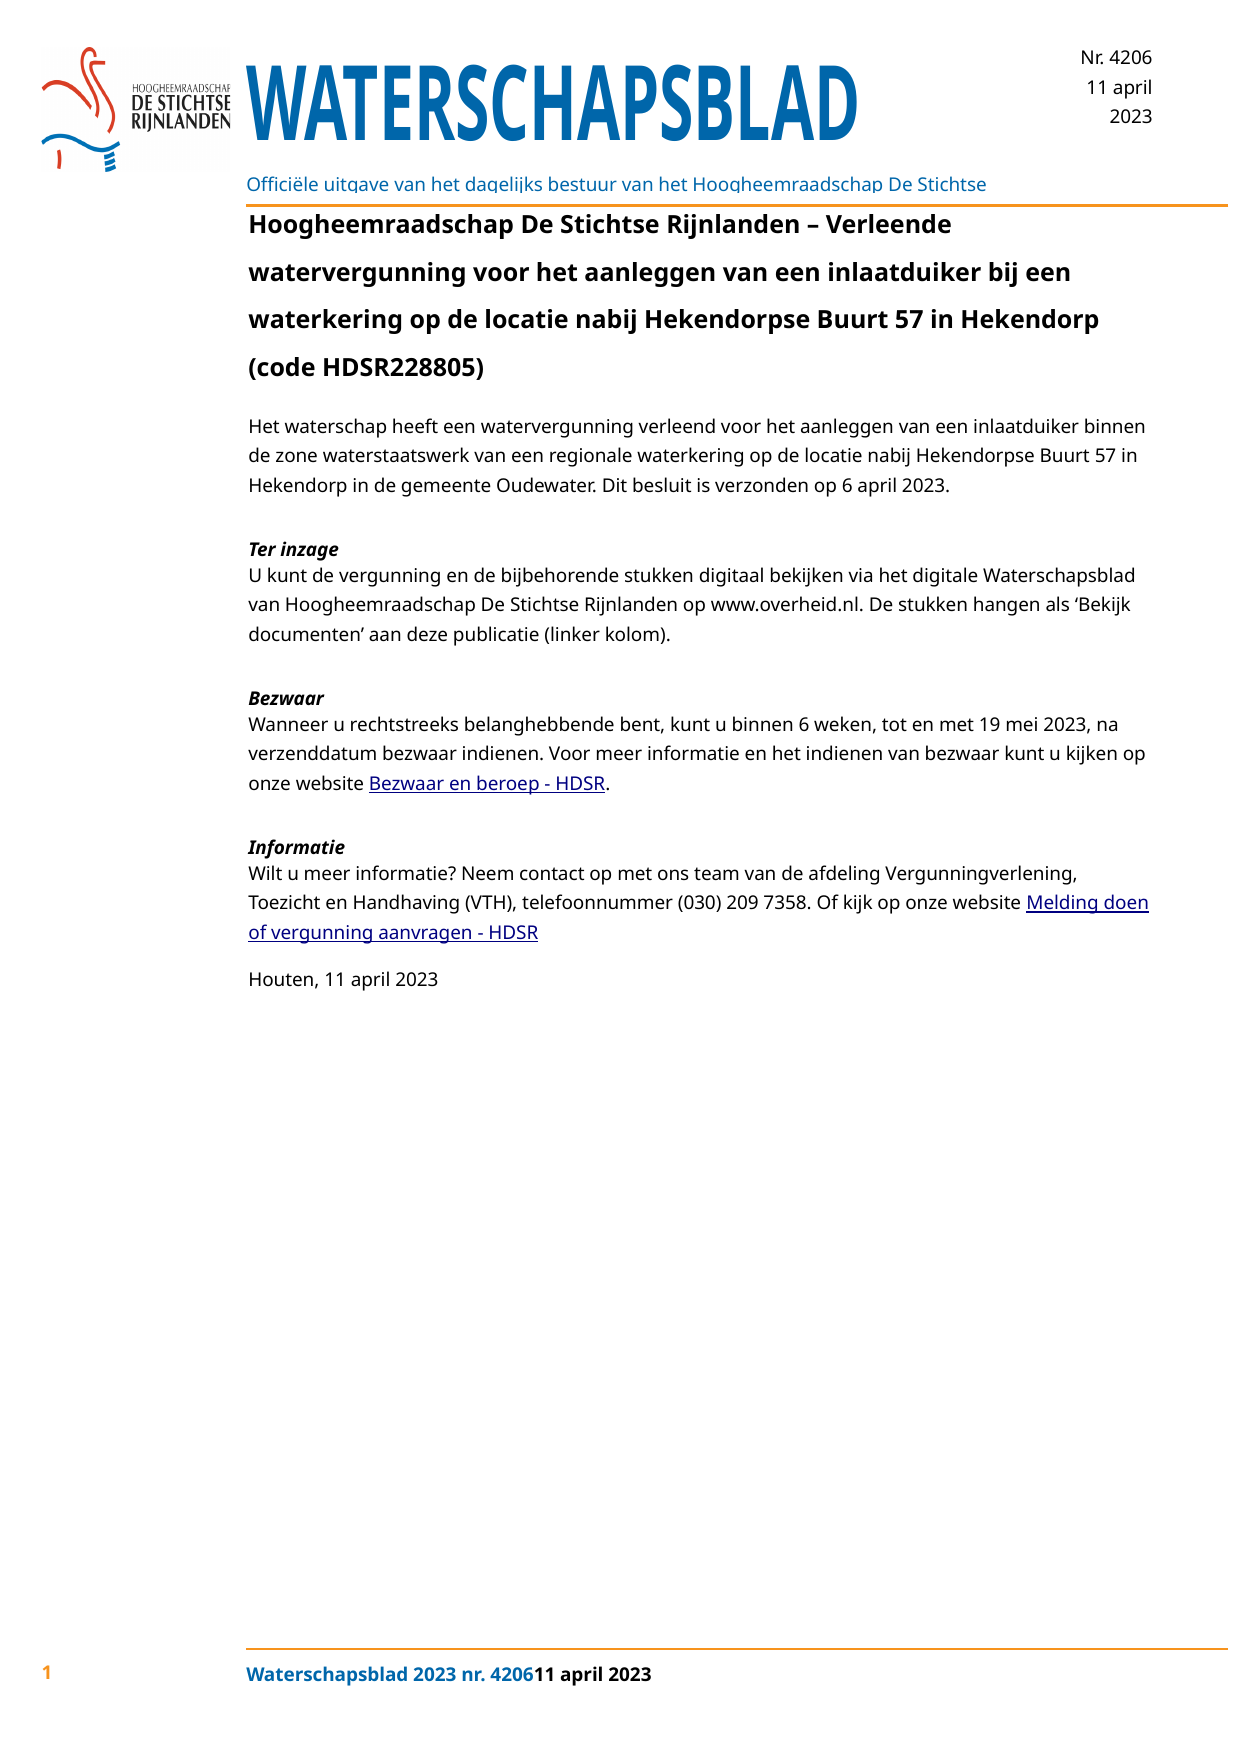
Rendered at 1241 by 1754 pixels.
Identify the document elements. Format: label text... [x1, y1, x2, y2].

picture [41, 47, 231, 172]
text Hoogheemraadschap De Stichtse Rijnlanden – Verleende watervergunning voor het aanleggen van een inlaatduiker bij een waterkering op de locatie nabij Hekendorpse Buurt 57 in Hekendorp (code HDSR228805) [248, 207, 1152, 384]
text Informatie [248, 834, 1152, 860]
text Ter inzage [248, 536, 1152, 562]
text Wilt u meer informatie? Neem contact op met ons team van de afdeling Vergunningverlening, Toezicht en Handhaving (VTH), telefoonnummer (030) 209 7358. Of kijk op onze website Melding doen of vergunning aanvragen - HDSR [248, 860, 1152, 944]
text Het waterschap heeft een watervergunning verleend voor het aanleggen van een inlaatduiker binnen de zone waterstaatswerk van een regionale waterkering op de locatie nabij Hekendorpse Buurt 57 in Hekendorp in de gemeente Oudewater. Dit besluit is verzonden op 6 april 2023. [248, 413, 1152, 498]
text U kunt de vergunning en de bijbehorende stukken digitaal bekijken via het digitale Waterschapsblad van Hoogheemraadschap De Stichtse Rijnlanden op www.overheid.nl. De stukken hangen als ‘Bekijk documenten’ aan deze publicatie (linker kolom). [248, 562, 1152, 647]
text Houten, 11 april 2023 [248, 967, 1152, 992]
text Bezwaar [248, 685, 1152, 711]
text Wanneer u rechtstreeks belanghebbende bent, kunt u binnen 6 weken, tot en met 19 mei 2023, na verzenddatum bezwaar indienen. Voor meer informatie en het indienen van bezwaar kunt u kijken op onze website Bezwaar en beroep - HDSR. [248, 711, 1152, 796]
